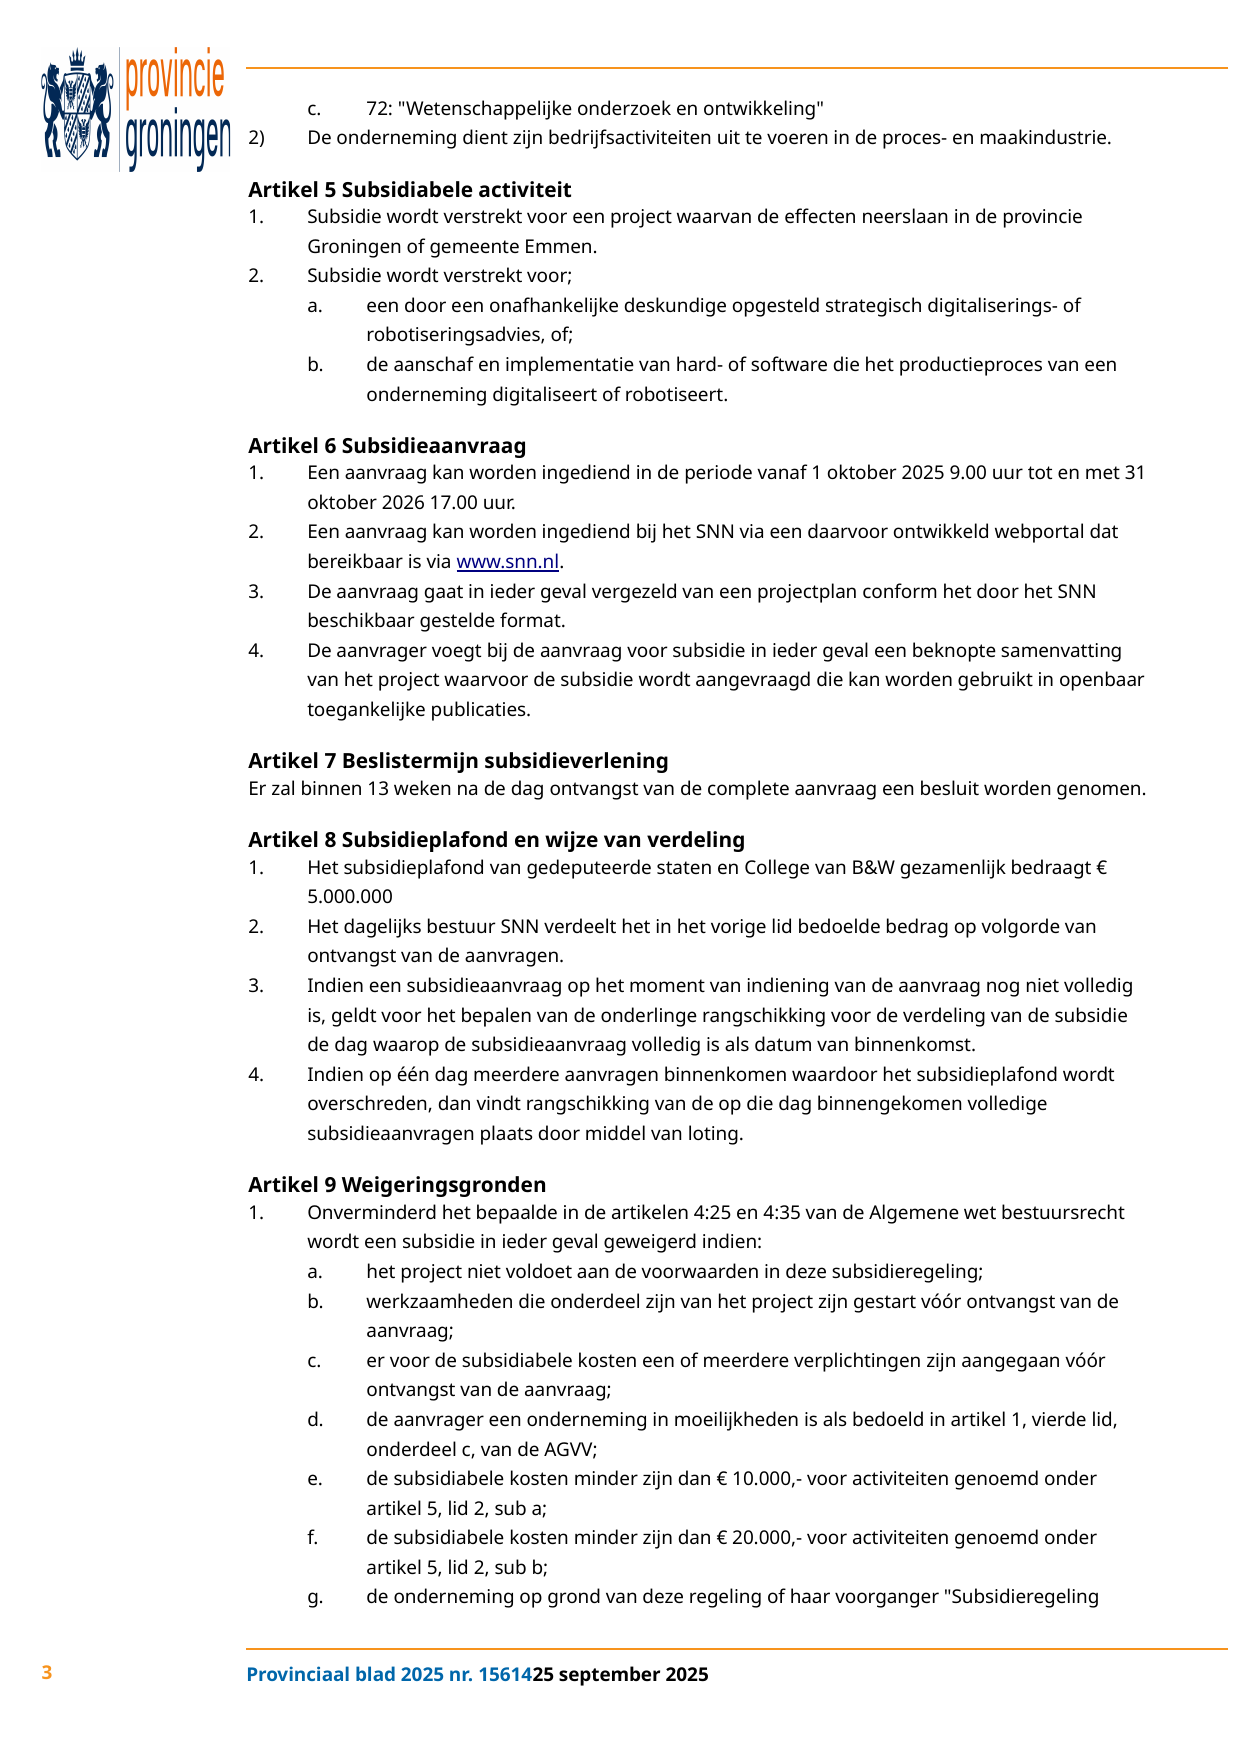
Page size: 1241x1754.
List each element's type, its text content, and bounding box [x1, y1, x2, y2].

list er voor de subsidiabele kosten een of meerdere verplichtingen zijn aangegaan vóór ontvangst van de aanvraag; [307, 1347, 1152, 1402]
list de subsidiabele kosten minder zijn dan € 20.000,- voor activiteiten genoemd onder artikel 5, lid 2, sub b; [307, 1524, 1152, 1580]
text Artikel 8 Subsidieplafond en wijze van verdeling [248, 826, 1152, 854]
list Het subsidieplafond van gedeputeerde staten en College van B&W gezamenlijk bedraagt € 5.000.000 [248, 854, 1152, 909]
list Indien op één dag meerdere aanvragen binnenkomen waardoor het subsidieplafond wordt overschreden, dan vindt rangschikking van de op die dag binnengekomen volledige subsidieaanvragen plaats door middel van loting. [248, 1061, 1152, 1146]
list Indien een subsidieaanvraag op het moment van indiening van de aanvraag nog niet volledig is, geldt voor het bepalen van de onderlinge rangschikking voor de verdeling van de subsidie de dag waarop de subsidieaanvraag volledig is als datum van binnenkomst. [248, 972, 1152, 1057]
list Subsidie wordt verstrekt voor; [248, 262, 1152, 288]
list de aanschaf en implementatie van hard- of software die het productieproces van een onderneming digitaliseert of robotiseert. [307, 351, 1152, 406]
text Artikel 7 Beslistermijn subsidieverlening [248, 747, 1152, 775]
list De aanvraag gaat in ieder geval vergezeld van een projectplan conform het door het SNN beschikbaar gestelde format. [248, 578, 1152, 633]
list het project niet voldoet aan de voorwaarden in deze subsidieregeling; [307, 1258, 1152, 1284]
list de onderneming op grond van deze regeling of haar voorganger "Subsidieregeling [307, 1584, 1152, 1609]
text Er zal binnen 13 weken na de dag ontvangst van de complete aanvraag een besluit worden genomen. [248, 775, 1152, 801]
text Artikel 5 Subsidiabele activiteit [248, 175, 1152, 203]
list De aanvrager voegt bij de aanvraag voor subsidie in ieder geval een beknopte samenvatting van het project waarvoor de subsidie wordt aangevraagd die kan worden gebruikt in openbaar toegankelijke publicaties. [248, 637, 1152, 722]
list de subsidiabele kosten minder zijn dan € 10.000,- voor activiteiten genoemd onder artikel 5, lid 2, sub a; [307, 1465, 1152, 1521]
text Artikel 6 Subsidieaanvraag [248, 431, 1152, 459]
list Subsidie wordt verstrekt voor een project waarvan de effecten neerslaan in de provincie Groningen of gemeente Emmen. [248, 203, 1152, 258]
list Het dagelijks bestuur SNN verdeelt het in het vorige lid bedoelde bedrag op volgorde van ontvangst van de aanvragen. [248, 913, 1152, 968]
text Artikel 9 Weigeringsgronden [248, 1171, 1152, 1199]
list De onderneming dient zijn bedrijfsactiviteiten uit te voeren in de proces- en maakindustrie. [248, 124, 1152, 150]
picture [41, 47, 231, 172]
list een door een onafhankelijke deskundige opgesteld strategisch digitaliserings- of robotiseringsadvies, of; [307, 292, 1152, 347]
list de aanvrager een onderneming in moeilijkheden is als bedoeld in artikel 1, vierde lid, onderdeel c, van de AGVV; [307, 1406, 1152, 1461]
list Een aanvraag kan worden ingediend bij het SNN via een daarvoor ontwikkeld webportal dat bereikbaar is via www.snn.nl. [248, 519, 1152, 574]
list 72: "Wetenschappelijke onderzoek en ontwikkeling" [307, 95, 1152, 121]
list Een aanvraag kan worden ingediend in de periode vanaf 1 oktober 2025 9.00 uur tot en met 31 oktober 2026 17.00 uur. [248, 459, 1152, 515]
list Onverminderd het bepaalde in de artikelen 4:25 en 4:35 van de Algemene wet bestuursrecht wordt een subsidie in ieder geval geweigerd indien: [248, 1199, 1152, 1254]
list werkzaamheden die onderdeel zijn van het project zijn gestart vóór ontvangst van de aanvraag; [307, 1288, 1152, 1343]
